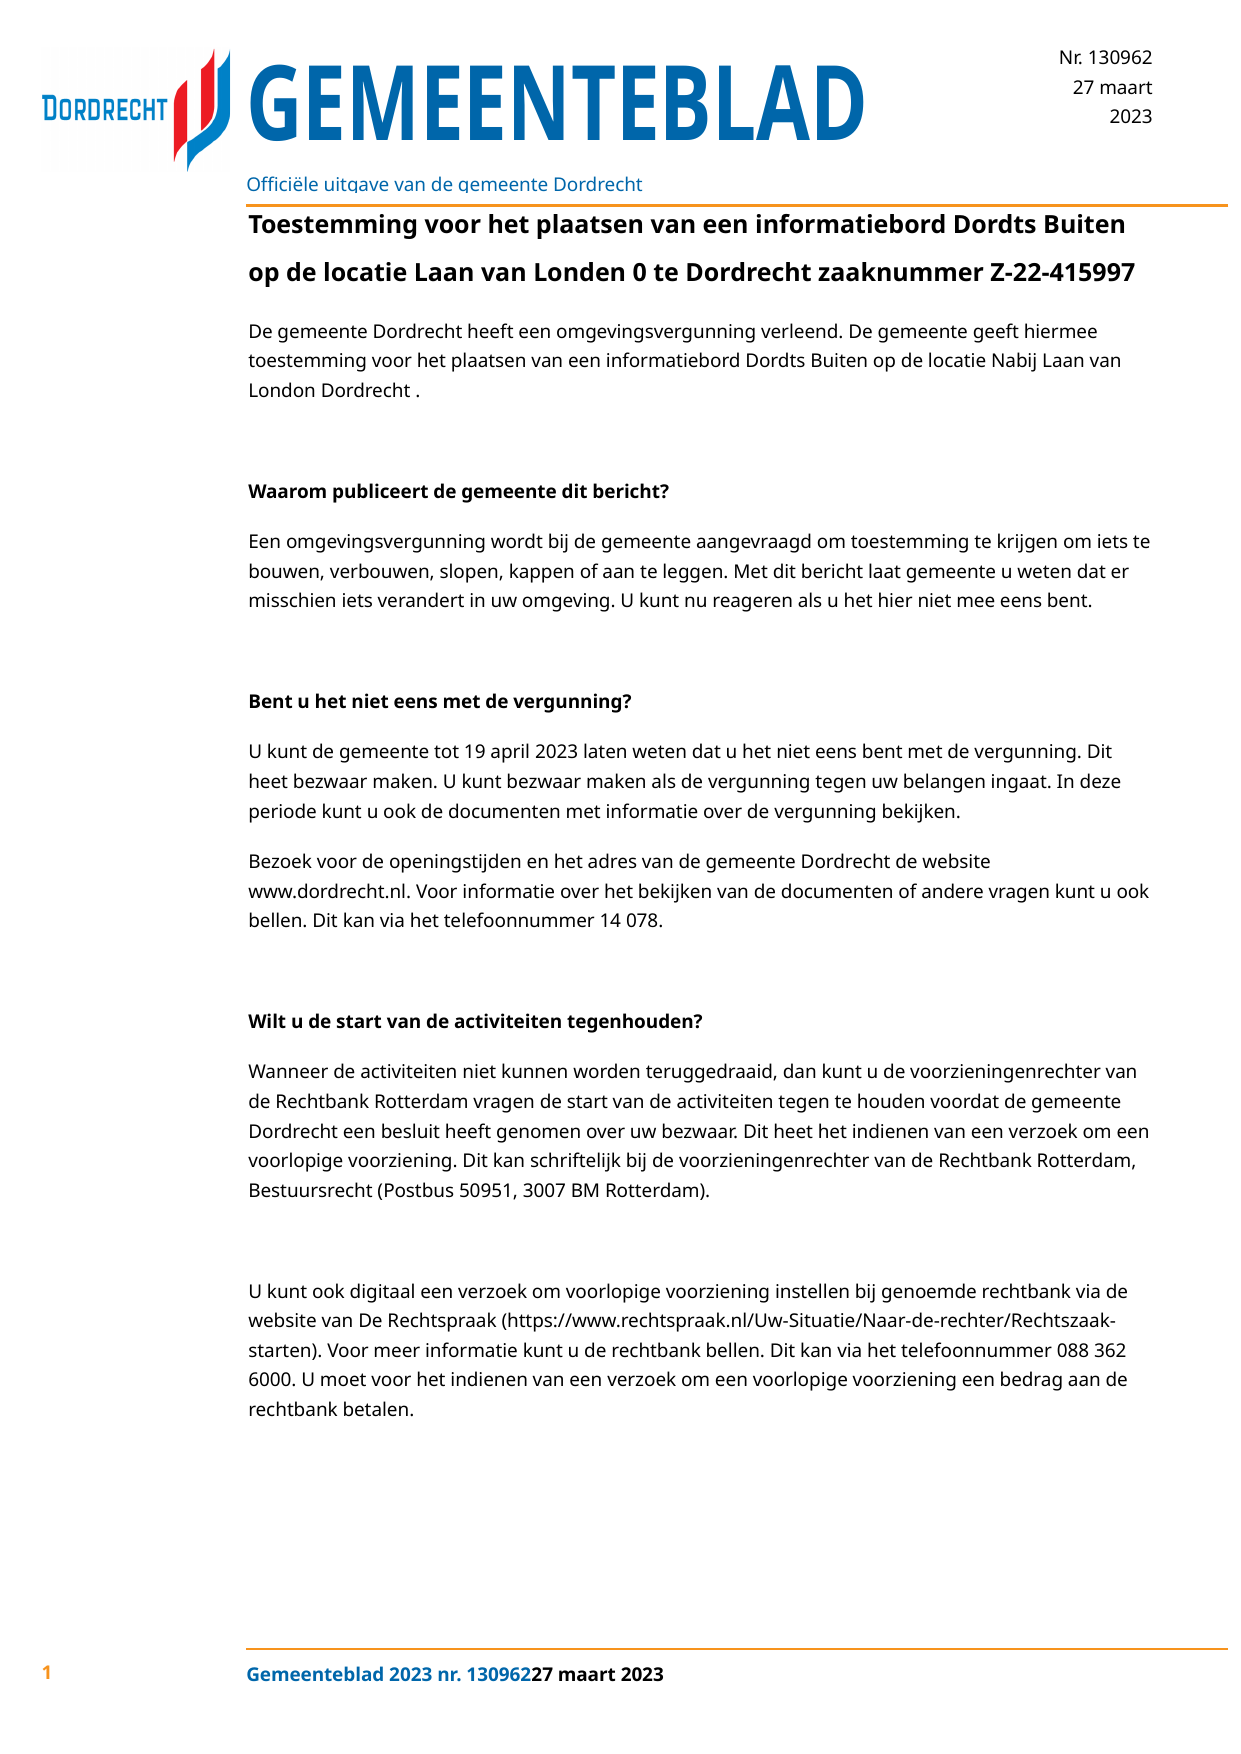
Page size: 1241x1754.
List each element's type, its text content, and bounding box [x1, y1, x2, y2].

text Wanneer de activiteiten niet kunnen worden teruggedraaid, dan kunt u de voorzieningenrechter van de Rechtbank Rotterdam vragen de start van de activiteiten tegen te houden voordat de gemeente Dordrecht een besluit heeft genomen over uw bezwaar. Dit heet het indienen van een verzoek om een voorlopige voorziening. Dit kan schriftelijk bij de voorzieningenrechter van de Rechtbank Rotterdam, Bestuursrecht (Postbus 50951, 3007 BM Rotterdam). [248, 1059, 1152, 1203]
text Bent u het niet eens met de vergunning? [248, 688, 1152, 714]
picture [41, 47, 231, 172]
text U kunt de gemeente tot 19 april 2023 laten weten dat u het niet eens bent met de vergunning. Dit heet bezwaar maken. U kunt bezwaar maken als de vergunning tegen uw belangen ingaat. In deze periode kunt u ook de documenten met informatie over de vergunning bekijken. [248, 739, 1152, 824]
text De gemeente Dordrecht heeft een omgevingsvergunning verleend. De gemeente geeft hiermee toestemming voor het plaatsen van een informatiebord Dordts Buiten op de locatie Nabij Laan van London Dordrecht . [248, 318, 1152, 403]
text Een omgevingsvergunning wordt bij de gemeente aangevraagd om toestemming te krijgen om iets te bouwen, verbouwen, slopen, kappen of aan te leggen. Met dit bericht laat gemeente u weten dat er misschien iets verandert in uw omgeving. U kunt nu reageren als u het hier niet mee eens bent. [248, 528, 1152, 613]
text Waarom publiceert de gemeente dit bericht? [248, 478, 1152, 504]
text U kunt ook digitaal een verzoek om voorlopige voorziening instellen bij genoemde rechtbank via de website van De Rechtspraak (https://www.rechtspraak.nl/Uw-Situatie/Naar-de-rechter/Rechtszaak-starten). Voor meer informatie kunt u de rechtbank bellen. Dit kan via het telefoonnummer 088 362 6000. U moet voor het indienen van een verzoek om een voorlopige voorziening een bedrag aan de rechtbank betalen. [248, 1278, 1152, 1422]
text Bezoek voor de openingstijden en het adres van de gemeente Dordrecht de website www.dordrecht.nl. Voor informatie over het bekijken van de documenten of andere vragen kunt u ook bellen. Dit kan via het telefoonnummer 14 078. [248, 848, 1152, 933]
text Toestemming voor het plaatsen van een informatiebord Dordts Buiten op de locatie Laan van Londen 0 te Dordrecht zaaknummer Z-22-415997 [248, 207, 1152, 288]
text Wilt u de start van de activiteiten tegenhouden? [248, 1008, 1152, 1034]
